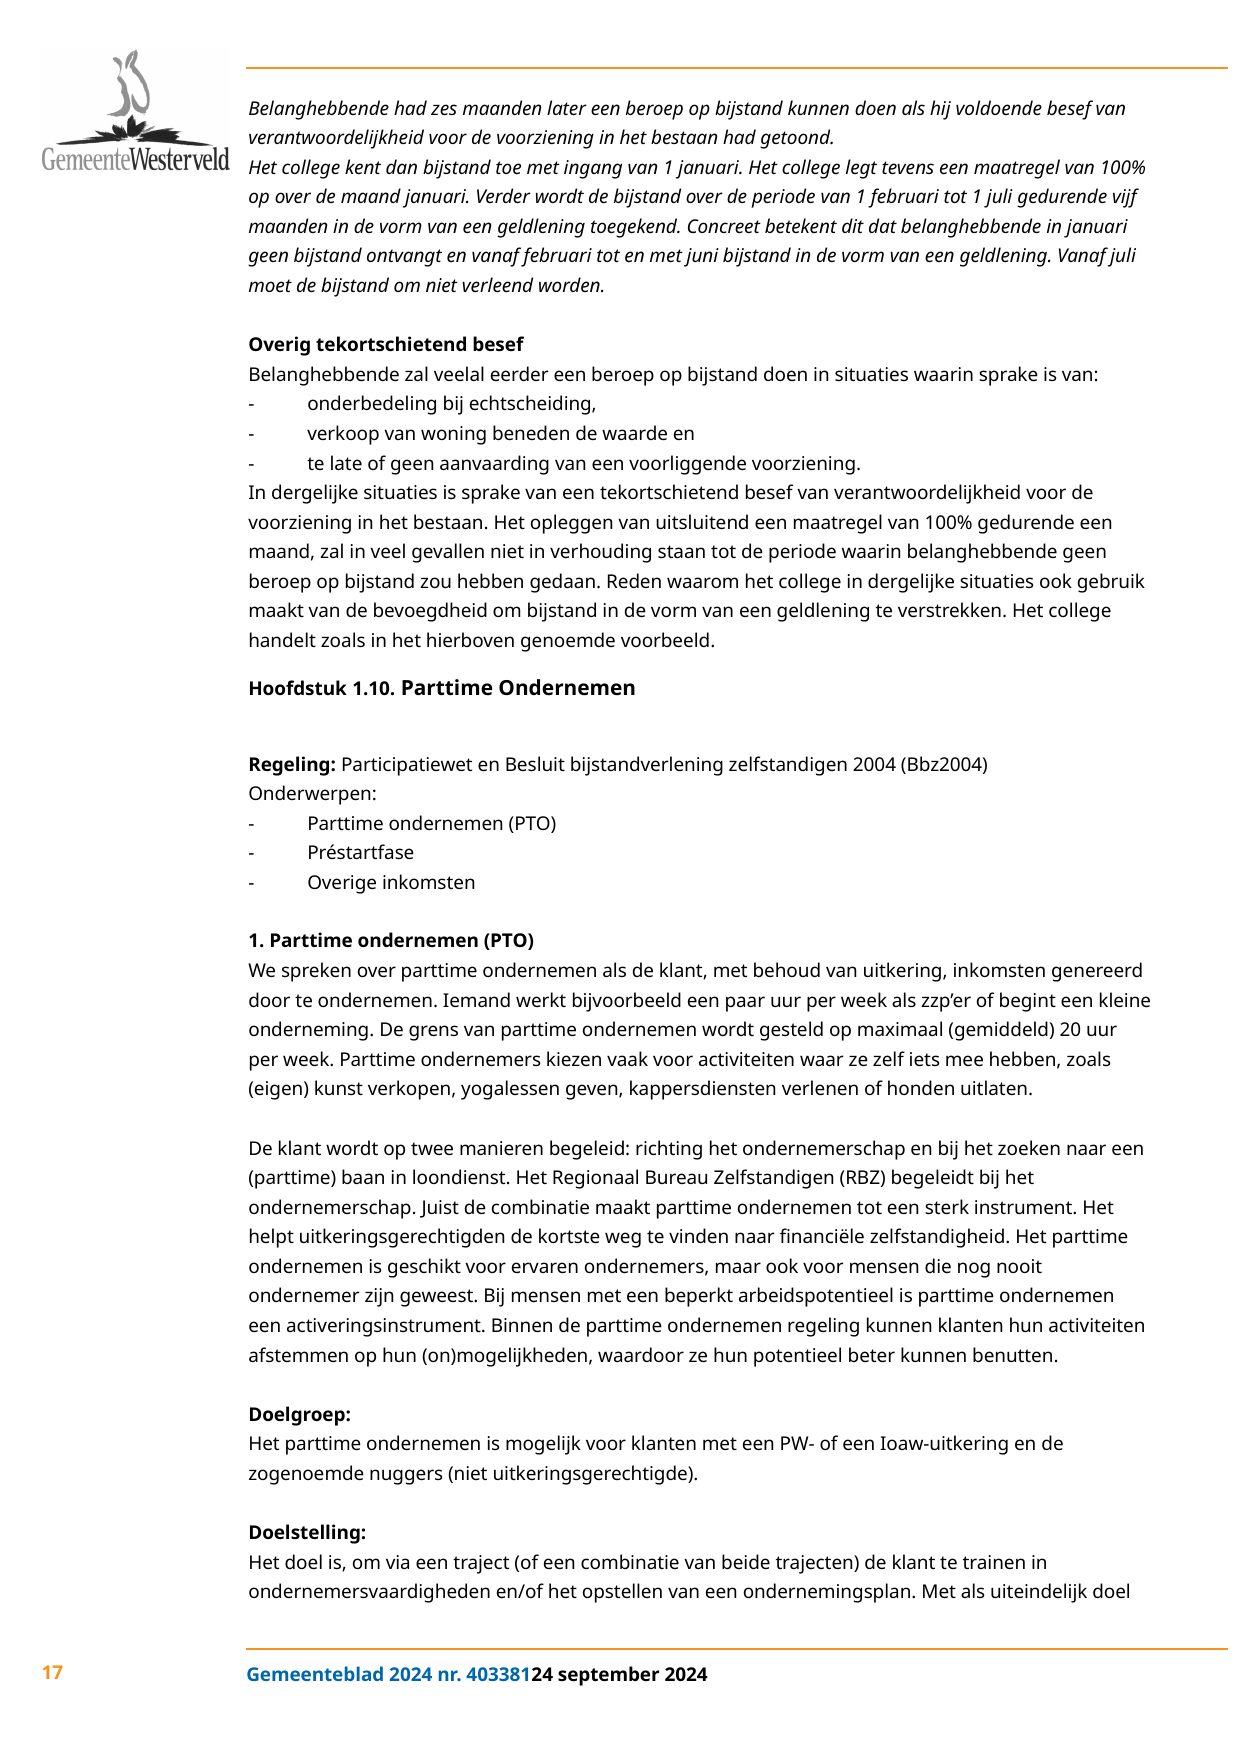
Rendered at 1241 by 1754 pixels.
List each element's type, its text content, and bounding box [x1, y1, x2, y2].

text Het parttime ondernemen is mogelijk voor klanten met een PW- of een Ioaw-uitkering en de zogenoemde nuggers (niet uitkeringsgerechtigde). [248, 1431, 1152, 1486]
text Doelgroep: [248, 1401, 1152, 1427]
list te late of geen aanvaarding van een voorliggende voorziening. [248, 450, 1152, 476]
list onderbedeling bij echtscheiding, [248, 391, 1152, 416]
text Belanghebbende had zes maanden later een beroep op bijstand kunnen doen als hij voldoende besef van verantwoordelijkheid voor de voorziening in het bestaan had getoond. [248, 95, 1152, 150]
text Overig tekortschietend besef [248, 331, 1152, 357]
text In dergelijke situaties is sprake van een tekortschietend besef van verantwoordelijkheid voor de voorziening in het bestaan. Het opleggen van uitsluitend een maatregel van 100% gedurende een maand, zal in veel gevallen niet in verhouding staan tot de periode waarin belanghebbende geen beroep op bijstand zou hebben gedaan. Reden waarom het college in dergelijke situaties ook gebruik maakt van de bevoegdheid om bijstand in de vorm van een geldlening te verstrekken. Het college handelt zoals in het hierboven genoemde voorbeeld. [248, 479, 1152, 653]
text Belanghebbende zal veelal eerder een beroep op bijstand doen in situaties waarin sprake is van: [248, 361, 1152, 387]
list verkoop van woning beneden de waarde en [248, 420, 1152, 446]
picture [41, 47, 231, 172]
text Het college kent dan bijstand toe met ingang van 1 januari. Het college legt tevens een maatregel van 100% op over de maand januari. Verder wordt de bijstand over de periode van 1 februari tot 1 juli gedurende vijf maanden in de vorm van een geldlening toegekend. Concreet betekent dit dat belanghebbende in januari geen bijstand ontvangt en vanaf februari tot en met juni bijstand in de vorm van een geldlening. Vanaf juli moet de bijstand om niet verleend worden. [248, 154, 1152, 298]
text Doelstelling: [248, 1519, 1152, 1545]
text Hoofdstuk 1.10. Parttime Ondernemen [248, 673, 1152, 701]
table_header Regeling: Participatiewet en Besluit bijstandverlening zelfstandigen 2004 (Bbz2004) Onderwerpen: Parttime ondernemen (PTO) Préstartfase Overige inkomsten [248, 751, 1152, 895]
text We spreken over parttime ondernemen als de klant, met behoud van uitkering, inkomsten genereerd door te ondernemen. Iemand werkt bijvoorbeeld een paar uur per week als zzp’er of begint een kleine onderneming. De grens van parttime ondernemen wordt gesteld op maximaal (gemiddeld) 20 uur per week. Parttime ondernemers kiezen vaak voor activiteiten waar ze zelf iets mee hebben, zoals (eigen) kunst verkopen, yogalessen geven, kappersdiensten verlenen of honden uitlaten. [248, 957, 1152, 1101]
text Het doel is, om via een traject (of een combinatie van beide trajecten) de klant te trainen in ondernemersvaardigheden en/of het opstellen van een ondernemingsplan. Met als uiteindelijk doel [248, 1549, 1152, 1604]
text De klant wordt op twee manieren begeleid: richting het ondernemerschap en bij het zoeken naar een (parttime) baan in loondienst. Het Regionaal Bureau Zelfstandigen (RBZ) begeleidt bij het ondernemerschap. Juist de combinatie maakt parttime ondernemen tot een sterk instrument. Het helpt uitkeringsgerechtigden de kortste weg te vinden naar financiële zelfstandigheid. Het parttime ondernemen is geschikt voor ervaren ondernemers, maar ook voor mensen die nog nooit ondernemer zijn geweest. Bij mensen met een beperkt arbeidspotentieel is parttime ondernemen een activeringsinstrument. Binnen de parttime ondernemen regeling kunnen klanten hun activiteiten afstemmen op hun (on)mogelijkheden, waardoor ze hun potentieel beter kunnen benutten. [248, 1135, 1152, 1367]
text 1. Parttime ondernemen (PTO) [248, 928, 1152, 953]
